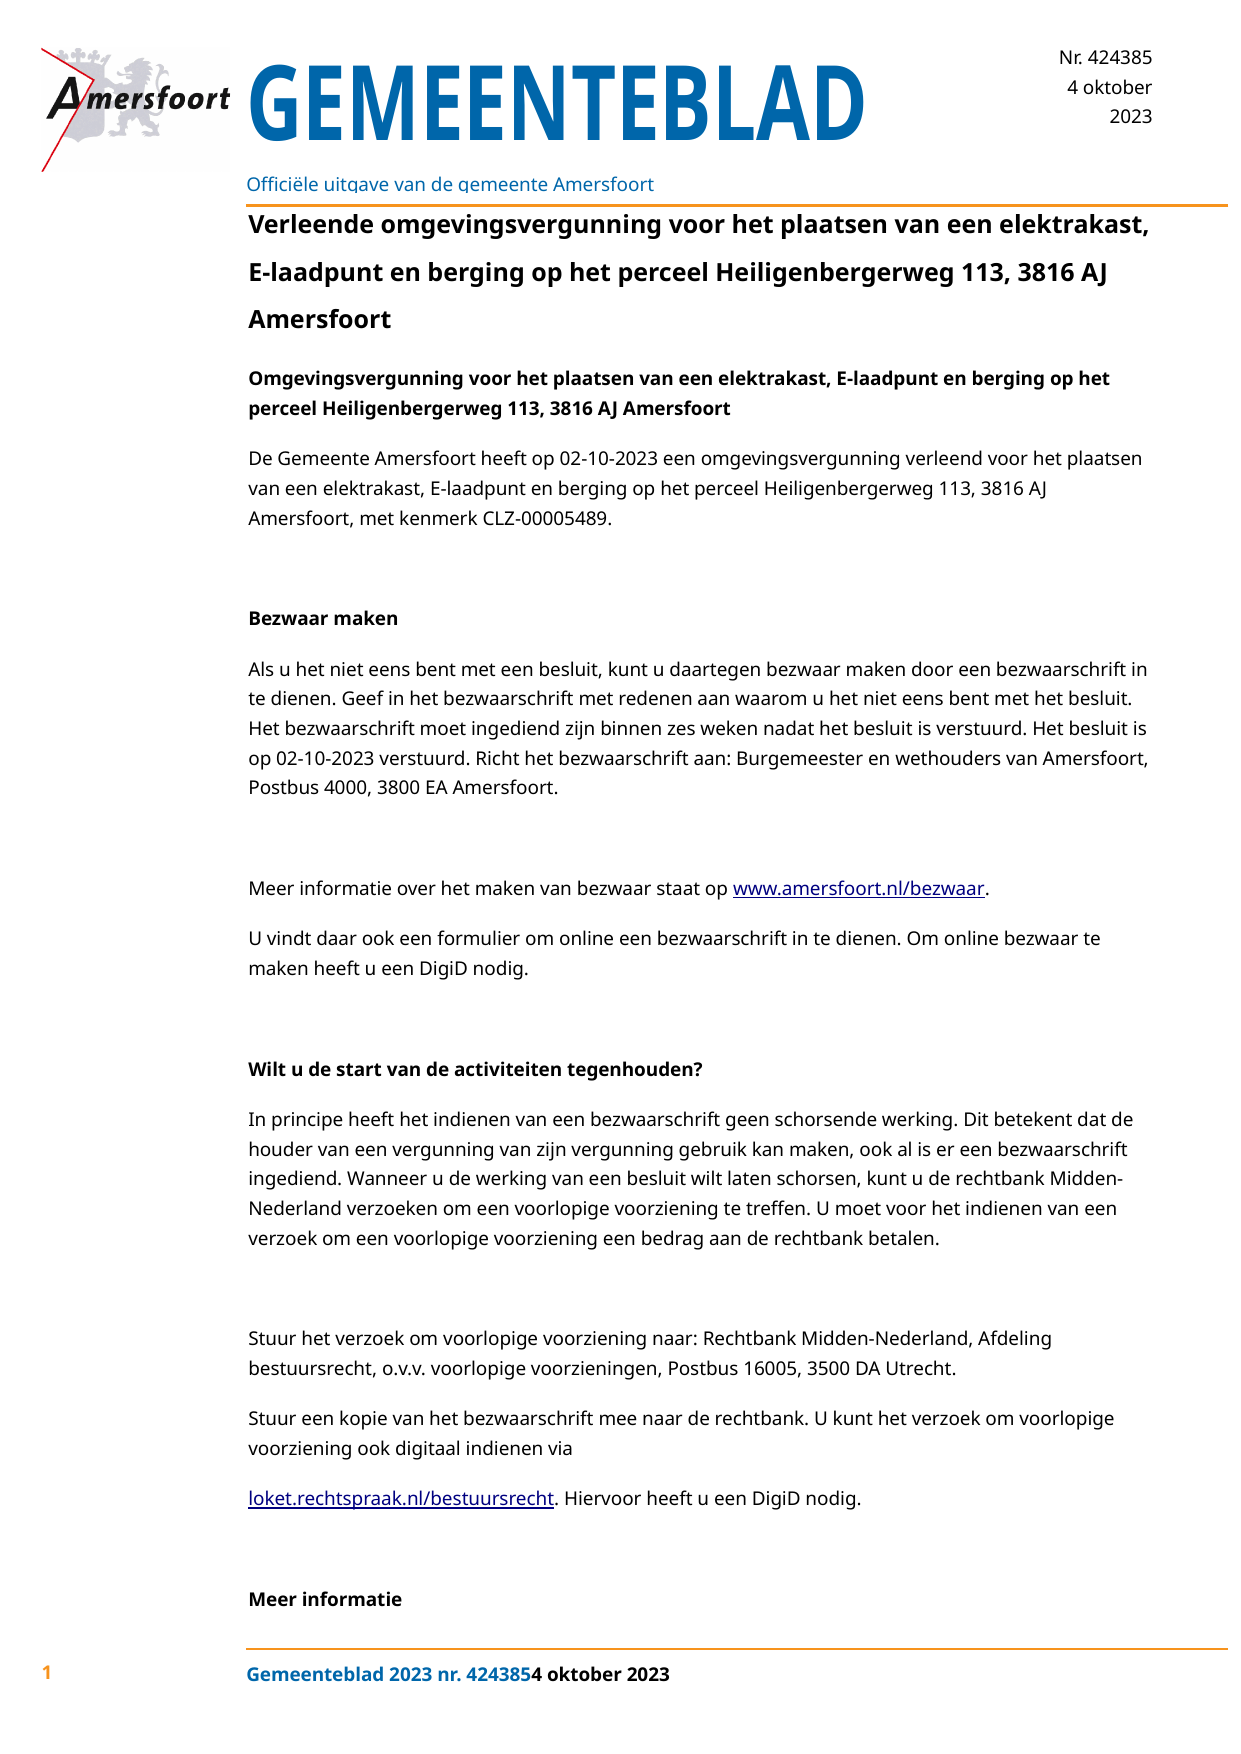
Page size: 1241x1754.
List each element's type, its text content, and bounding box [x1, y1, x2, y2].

text Stuur een kopie van het bezwaarschrift mee naar de rechtbank. U kunt het verzoek om voorlopige voorziening ook digitaal indienen via [248, 1406, 1152, 1461]
text Wilt u de start van de activiteiten tegenhouden? [248, 1056, 1152, 1082]
text Verleende omgevingsvergunning voor het plaatsen van een elektrakast, E-laadpunt en berging op het perceel Heiligenbergerweg 113, 3816 AJ Amersfoort [248, 207, 1152, 336]
text De Gemeente Amersfoort heeft op 02-10-2023 een omgevingsvergunning verleend voor het plaatsen van een elektrakast, E-laadpunt en berging op het perceel Heiligenbergerweg 113, 3816 AJ Amersfoort, met kenmerk CLZ-00005489. [248, 446, 1152, 530]
text Als u het niet eens bent met een besluit, kunt u daartegen bezwaar maken door een bezwaarschrift in te dienen. Geef in het bezwaarschrift met redenen aan waarom u het niet eens bent met het besluit. Het bezwaarschrift moet ingediend zijn binnen zes weken nadat het besluit is verstuurd. Het besluit is op 02-10-2023 verstuurd. Richt het bezwaarschrift aan: Burgemeester en wethouders van Amersfoort, Postbus 4000, 3800 EA Amersfoort. [248, 656, 1152, 800]
text loket.rechtspraak.nl/bestuursrecht. Hiervoor heeft u een DigiD nodig. [248, 1486, 1152, 1511]
text Meer informatie over het maken van bezwaar staat op www.amersfoort.nl/bezwaar. [248, 875, 1152, 901]
picture [41, 47, 231, 172]
text Meer informatie [248, 1586, 1152, 1612]
text Omgevingsvergunning voor het plaatsen van een elektrakast, E-laadpunt en berging op het perceel Heiligenbergerweg 113, 3816 AJ Amersfoort [248, 366, 1152, 421]
text In principe heeft het indienen van een bezwaarschrift geen schorsende werking. Dit betekent dat de houder van een vergunning van zijn vergunning gebruik kan maken, ook al is er een bezwaarschrift ingediend. Wanneer u de werking van een besluit wilt laten schorsen, kunt u de rechtbank Midden-Nederland verzoeken om een voorlopige voorziening te treffen. U moet voor het indienen van een verzoek om een voorlopige voorziening een bedrag aan de rechtbank betalen. [248, 1106, 1152, 1250]
text Bezwaar maken [248, 606, 1152, 631]
text U vindt daar ook een formulier om online een bezwaarschrift in te dienen. Om online bezwaar te maken heeft u een DigiD nodig. [248, 926, 1152, 981]
text Stuur het verzoek om voorlopige voorziening naar: Rechtbank Midden-Nederland, Afdeling bestuursrecht, o.v.v. voorlopige voorzieningen, Postbus 16005, 3500 DA Utrecht. [248, 1326, 1152, 1381]
